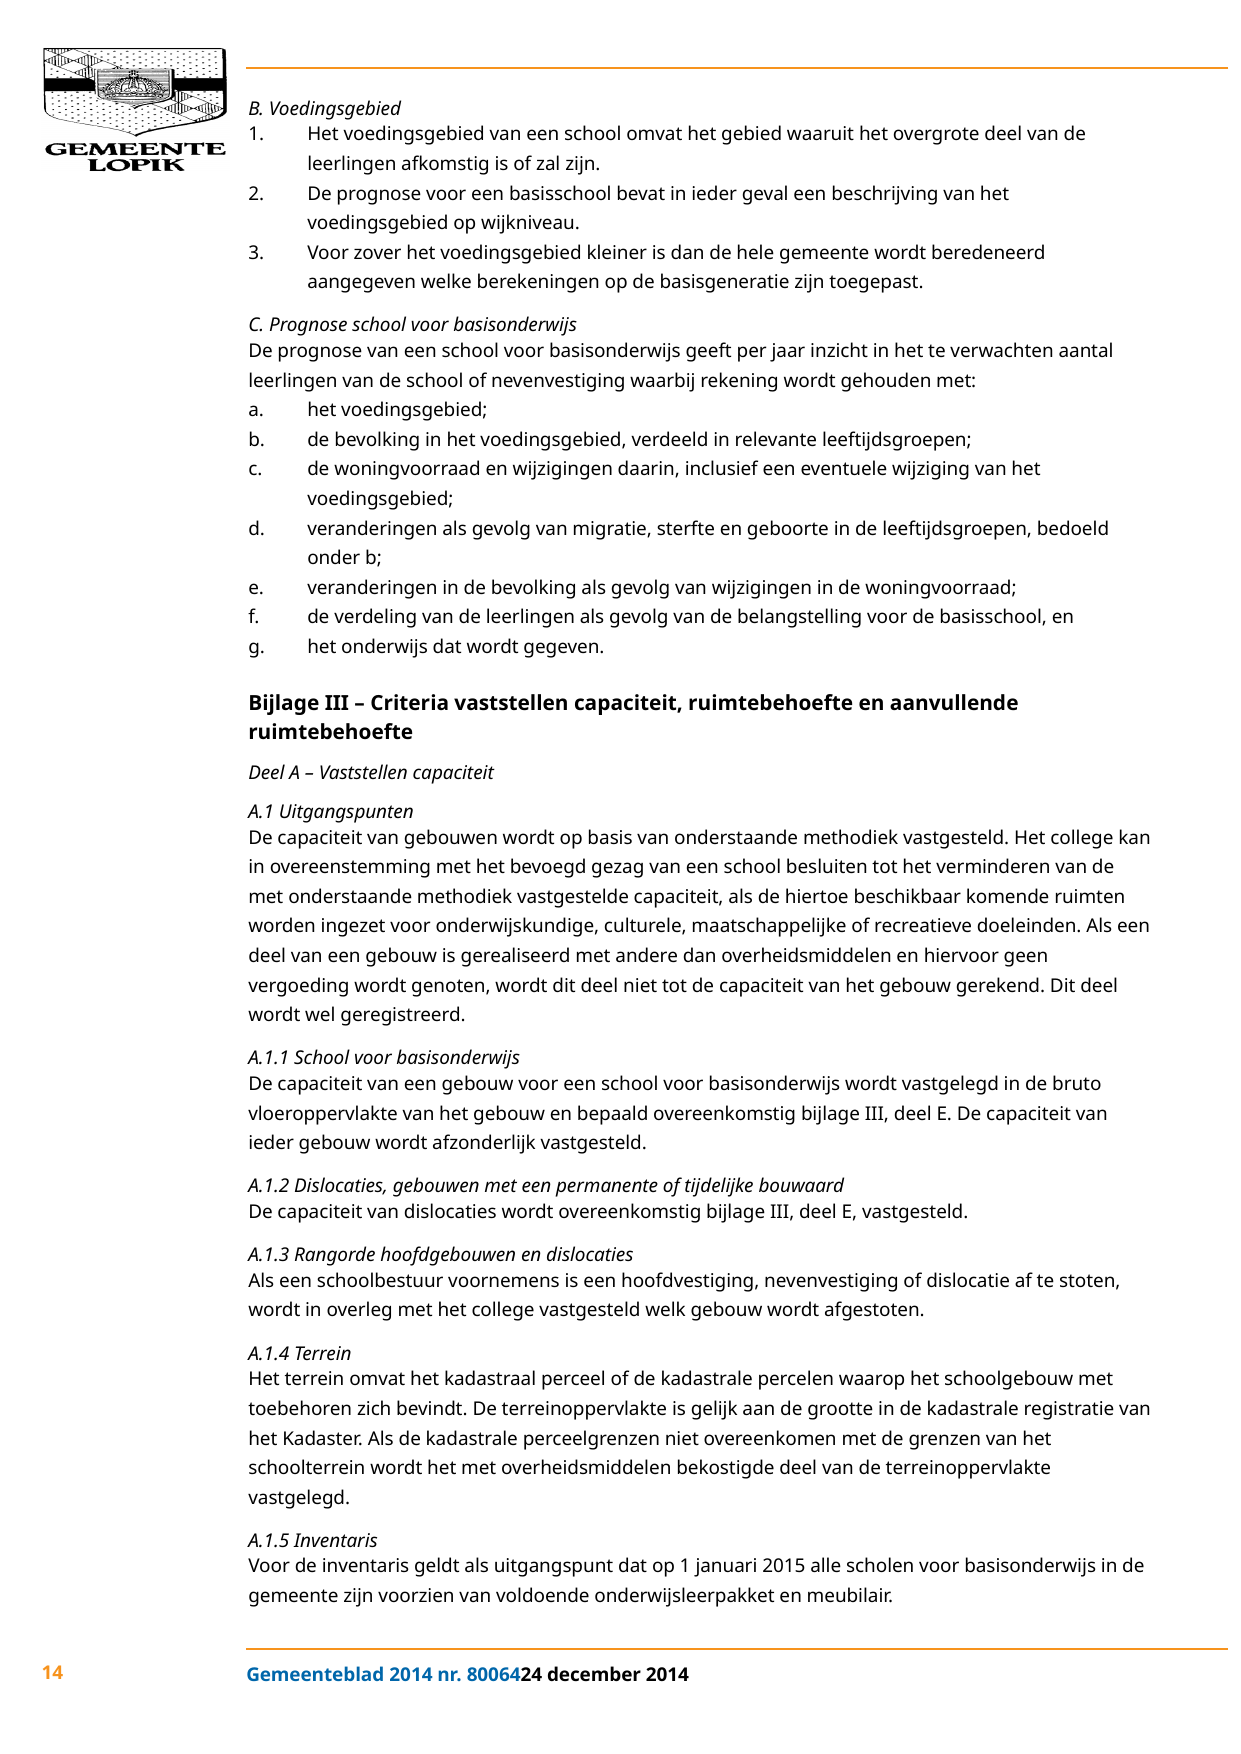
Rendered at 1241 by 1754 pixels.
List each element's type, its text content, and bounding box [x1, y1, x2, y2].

text Als een schoolbestuur voornemens is een hoofdvestiging, nevenvestiging of dislocatie af te stoten, wordt in overleg met het college vastgesteld welk gebouw wordt afgestoten. [248, 1267, 1152, 1322]
text A.1.3 Rangorde hoofdgebouwen en dislocaties [248, 1241, 1152, 1267]
text Het terrein omvat het kadastraal perceel of de kadastrale percelen waarop het schoolgebouw met toebehoren zich bevindt. De terreinoppervlakte is gelijk aan de grootte in de kadastrale registratie van het Kadaster. Als de kadastrale perceelgrenzen niet overeenkomen met de grenzen van het schoolterrein wordt het met overheidsmiddelen bekostigde deel van de terreinoppervlakte vastgelegd. [248, 1366, 1152, 1509]
list veranderingen in de bevolking als gevolg van wijzigingen in de woningvoorraad; [248, 574, 1152, 600]
list Het voedingsgebied van een school omvat het gebied waaruit het overgrote deel van de leerlingen afkomstig is of zal zijn. [248, 121, 1152, 176]
text A.1.1 School voor basisonderwijs [248, 1044, 1152, 1070]
text Voor de inventaris geldt als uitgangspunt dat op 1 januari 2015 alle scholen voor basisonderwijs in de gemeente zijn voorzien van voldoende onderwijsleerpakket en meubilair. [248, 1553, 1152, 1608]
text De capaciteit van gebouwen wordt op basis van onderstaande methodiek vastgesteld. Het college kan in overeenstemming met het bevoegd gezag van een school besluiten tot het verminderen van de met onderstaande methodiek vastgestelde capaciteit, als de hiertoe beschikbaar komende ruimten worden ingezet voor onderwijskundige, culturele, maatschappelijke of recreatieve doeleinden. Als een deel van een gebouw is gerealiseerd met andere dan overheidsmiddelen en hiervoor geen vergoeding wordt genoten, wordt dit deel niet tot de capaciteit van het gebouw gerekend. Dit deel wordt wel geregistreerd. [248, 824, 1152, 1027]
text A.1 Uitgangspunten [248, 798, 1152, 824]
text A.1.5 Inventaris [248, 1527, 1152, 1553]
text De capaciteit van een gebouw voor een school voor basisonderwijs wordt vastgelegd in de bruto vloeroppervlakte van het gebouw en bepaald overeenkomstig bijlage III, deel E. De capaciteit van ieder gebouw wordt afzonderlijk vastgesteld. [248, 1070, 1152, 1155]
text Bijlage III – Criteria vaststellen capaciteit, ruimtebehoefte en aanvullende ruimtebehoefte [248, 688, 1152, 745]
text A.1.4 Terrein [248, 1340, 1152, 1366]
list het voedingsgebied; [248, 396, 1152, 422]
list de verdeling van de leerlingen als gevolg van de belangstelling voor de basisschool, en [248, 603, 1152, 629]
list veranderingen als gevolg van migratie, sterfte en geboorte in de leeftijdsgroepen, bedoeld onder b; [248, 515, 1152, 570]
text De capaciteit van dislocaties wordt overeenkomstig bijlage III, deel E, vastgesteld. [248, 1198, 1152, 1224]
list Voor zover het voedingsgebied kleiner is dan de hele gemeente wordt beredeneerd aangegeven welke berekeningen op de basisgeneratie zijn toegepast. [248, 239, 1152, 294]
text C. Prognose school voor basisonderwijs [248, 312, 1152, 337]
list het onderwijs dat wordt gegeven. [248, 633, 1152, 659]
text B. Voedingsgebied [248, 95, 1152, 121]
text De prognose van een school voor basisonderwijs geeft per jaar inzicht in het te verwachten aantal leerlingen van de school of nevenvestiging waarbij rekening wordt gehouden met: [248, 337, 1152, 393]
list De prognose voor een basisschool bevat in ieder geval een beschrijving van het voedingsgebied op wijkniveau. [248, 180, 1152, 235]
picture [41, 47, 231, 172]
list de bevolking in het voedingsgebied, verdeeld in relevante leeftijdsgroepen; [248, 426, 1152, 452]
list de woningvoorraad en wijzigingen daarin, inclusief een eventuele wijziging van het voedingsgebied; [248, 456, 1152, 511]
text A.1.2 Dislocaties, gebouwen met een permanente of tijdelijke bouwaard [248, 1172, 1152, 1198]
text Deel A – Vaststellen capaciteit [248, 759, 1152, 784]
